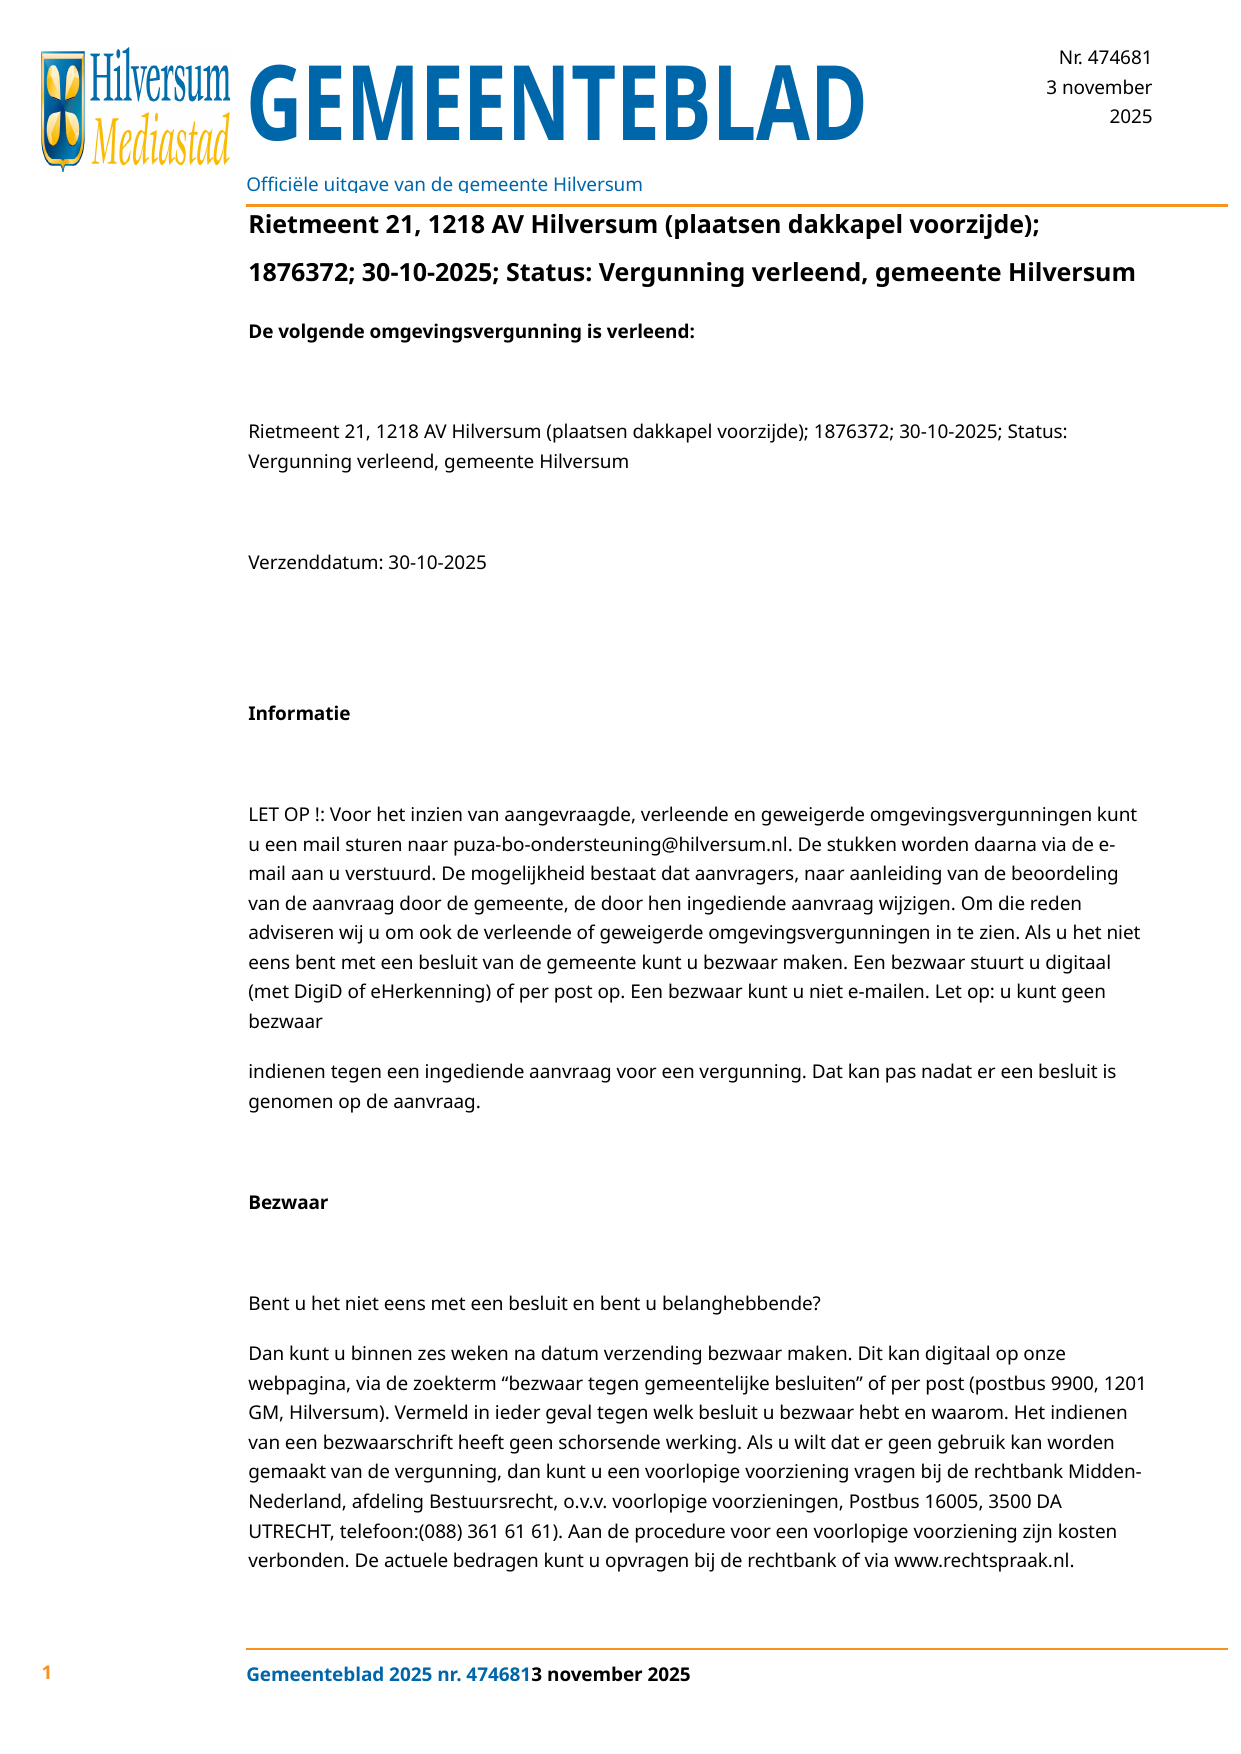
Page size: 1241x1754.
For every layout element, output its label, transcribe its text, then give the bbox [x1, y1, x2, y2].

text Bent u het niet eens met een besluit en bent u belanghebbende? [248, 1290, 1152, 1316]
text Bezwaar [248, 1189, 1152, 1215]
text Rietmeent 21, 1218 AV Hilversum (plaatsen dakkapel voorzijde); 1876372; 30-10-2025; Status: Vergunning verleend, gemeente Hilversum [248, 419, 1152, 474]
picture [41, 47, 231, 172]
text De volgende omgevingsvergunning is verleend: [248, 318, 1152, 344]
text Informatie [248, 700, 1152, 726]
text LET OP !: Voor het inzien van aangevraagde, verleende en geweigerde omgevingsvergunningen kunt u een mail sturen naar puza-bo-ondersteuning@hilversum.nl. De stukken worden daarna via de e-mail aan u verstuurd. De mogelijkheid bestaat dat aanvragers, naar aanleiding van de beoordeling van de aanvraag door de gemeente, de door hen ingediende aanvraag wijzigen. Om die reden adviseren wij u om ook de verleende of geweigerde omgevingsvergunningen in te zien. Als u het niet eens bent met een besluit van de gemeente kunt u bezwaar maken. Een bezwaar stuurt u digitaal (met DigiD of eHerkenning) of per post op. Een bezwaar kunt u niet e-mailen. Let op: u kunt geen bezwaar [248, 801, 1152, 1034]
text indienen tegen een ingediende aanvraag voor een vergunning. Dat kan pas nadat er een besluit is genomen op de aanvraag. [248, 1059, 1152, 1114]
text Verzenddatum: 30-10-2025 [248, 549, 1152, 575]
text Dan kunt u binnen zes weken na datum verzending bezwaar maken. Dit kan digitaal op onze webpagina, via de zoekterm “bezwaar tegen gemeentelijke besluiten” of per post (postbus 9900, 1201 GM, Hilversum). Vermeld in ieder geval tegen welk besluit u bezwaar hebt en waarom. Het indienen van een bezwaarschrift heeft geen schorsende werking. Als u wilt dat er geen gebruik kan worden gemaakt van de vergunning, dan kunt u een voorlopige voorziening vragen bij de rechtbank Midden-Nederland, afdeling Bestuursrecht, o.v.v. voorlopige voorzieningen, Postbus 16005, 3500 DA UTRECHT, telefoon:(088) 361 61 61). Aan de procedure voor een voorlopige voorziening zijn kosten verbonden. De actuele bedragen kunt u opvragen bij de rechtbank of via www.rechtspraak.nl. [248, 1340, 1152, 1573]
text Rietmeent 21, 1218 AV Hilversum (plaatsen dakkapel voorzijde); 1876372; 30-10-2025; Status: Vergunning verleend, gemeente Hilversum [248, 207, 1152, 288]
